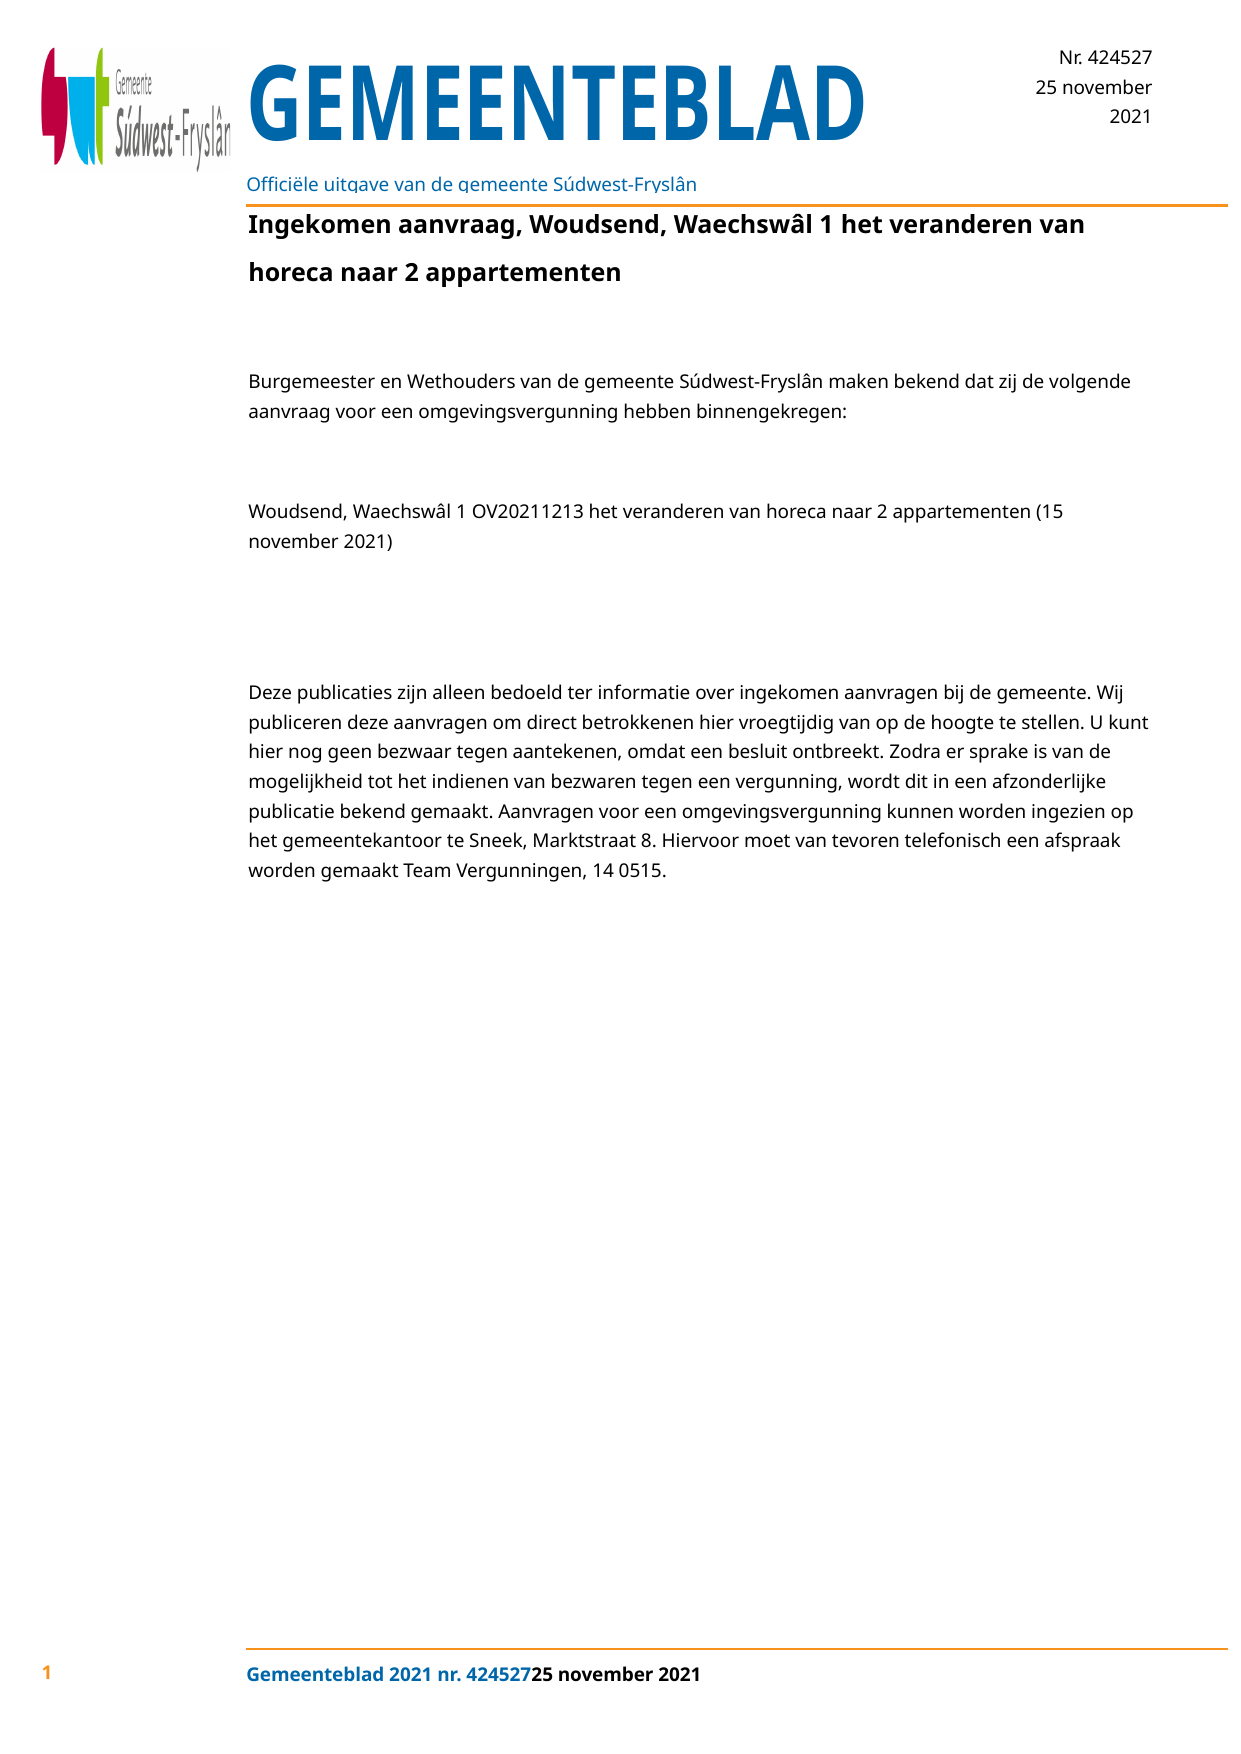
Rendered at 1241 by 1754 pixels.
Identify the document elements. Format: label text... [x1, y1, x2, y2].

text Deze publicaties zijn alleen bedoeld ter informatie over ingekomen aanvragen bij de gemeente. Wij publiceren deze aanvragen om direct betrokkenen hier vroegtijdig van op de hoogte te stellen. U kunt hier nog geen bezwaar tegen aantekenen, omdat een besluit ontbreekt. Zodra er sprake is van de mogelijkheid tot het indienen van bezwaren tegen een vergunning, wordt dit in een afzonderlijke publicatie bekend gemaakt. Aanvragen voor een omgevingsvergunning kunnen worden ingezien op het gemeentekantoor te Sneek, Marktstraat 8. Hiervoor moet van tevoren telefonisch een afspraak worden gemaakt Team Vergunningen, 14 0515. [248, 679, 1152, 883]
picture [41, 47, 231, 172]
text Burgemeester en Wethouders van de gemeente Súdwest-Fryslân maken bekend dat zij de volgende aanvraag voor een omgevingsvergunning hebben binnengekregen: [248, 368, 1152, 424]
text Ingekomen aanvraag, Woudsend, Waechswâl 1 het veranderen van horeca naar 2 appartementen [248, 207, 1152, 288]
text Woudsend, Waechswâl 1 OV20211213 het veranderen van horeca naar 2 appartementen (15 november 2021) [248, 499, 1152, 554]
